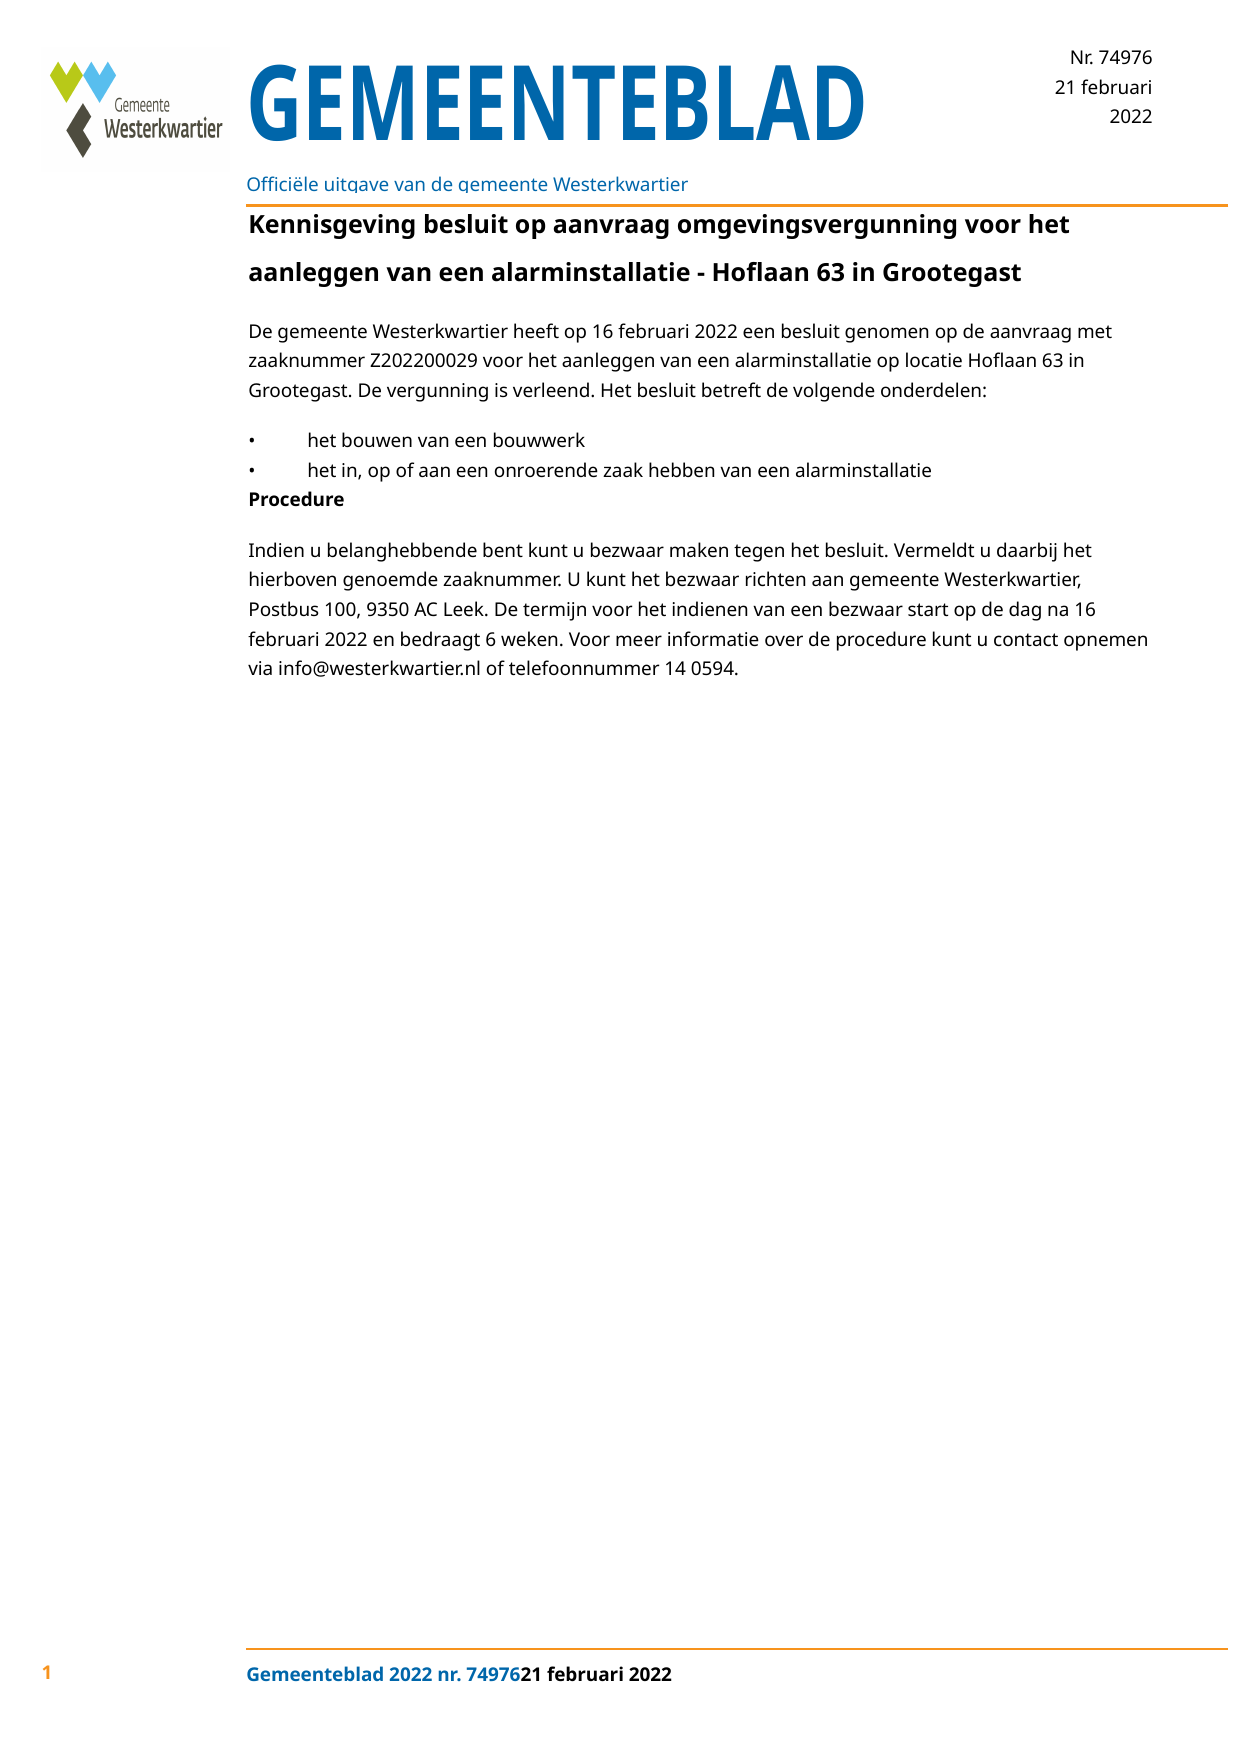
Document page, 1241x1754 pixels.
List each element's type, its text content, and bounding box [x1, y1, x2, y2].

text Indien u belanghebbende bent kunt u bezwaar maken tegen het besluit. Vermeldt u daarbij het hierboven genoemde zaaknummer. U kunt het bezwaar richten aan gemeente Westerkwartier, Postbus 100, 9350 AC Leek. De termijn voor het indienen van een bezwaar start op de dag na 16 februari 2022 en bedraagt 6 weken. Voor meer informatie over de procedure kunt u contact opnemen via info@westerkwartier.nl of telefoonnummer 14 0594. [248, 537, 1152, 681]
text Procedure [248, 487, 1152, 512]
list het in, op of aan een onroerende zaak hebben van een alarminstallatie [248, 457, 1152, 483]
text Kennisgeving besluit op aanvraag omgevingsvergunning voor het aanleggen van een alarminstallatie - Hoflaan 63 in Grootegast [248, 207, 1152, 288]
text De gemeente Westerkwartier heeft op 16 februari 2022 een besluit genomen op de aanvraag met zaaknummer Z202200029 voor het aanleggen van een alarminstallatie op locatie Hoflaan 63 in Grootegast. De vergunning is verleend. Het besluit betreft de volgende onderdelen: [248, 318, 1152, 403]
list het bouwen van een bouwwerk [248, 427, 1152, 453]
picture [41, 47, 231, 172]
